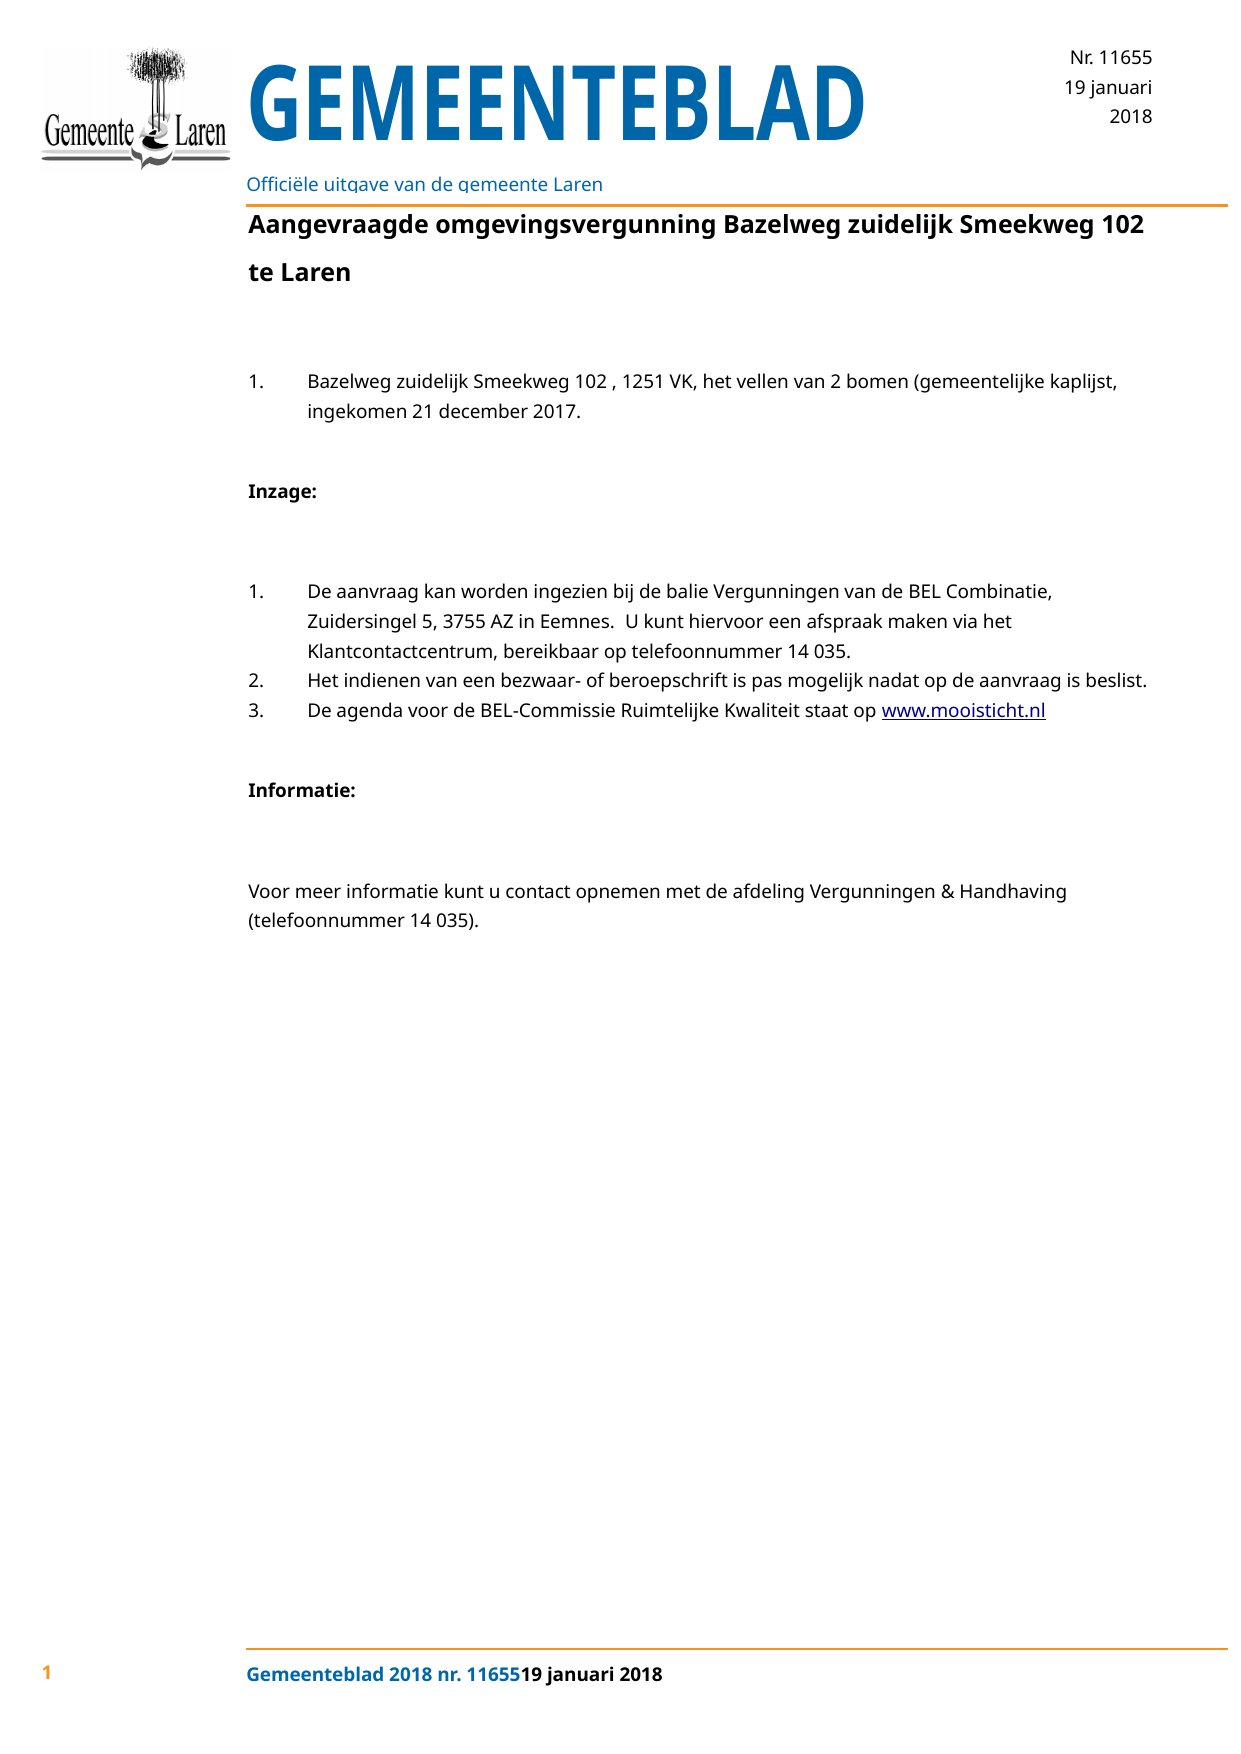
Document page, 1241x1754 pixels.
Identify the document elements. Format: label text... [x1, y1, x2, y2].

picture [41, 47, 231, 172]
text Aangevraagde omgevingsvergunning Bazelweg zuidelijk Smeekweg 102 te Laren [248, 207, 1152, 288]
list De aanvraag kan worden ingezien bij de balie Vergunningen van de BEL Combinatie, Zuidersingel 5, 3755 AZ in Eemnes. U kunt hiervoor een afspraak maken via het Klantcontactcentrum, bereikbaar op telefoonnummer 14 035. [248, 579, 1152, 664]
text Voor meer informatie kunt u contact opnemen met de afdeling Vergunningen & Handhaving (telefoonnummer 14 035). [248, 878, 1152, 933]
text Informatie: [248, 777, 1152, 803]
text Inzage: [248, 478, 1152, 504]
list De agenda voor de BEL-Commissie Ruimtelijke Kwaliteit staat op www.mooisticht.nl [248, 697, 1152, 723]
list Het indienen van een bezwaar- of beroepschrift is pas mogelijk nadat op de aanvraag is beslist. [248, 667, 1152, 693]
list Bazelweg zuidelijk Smeekweg 102 , 1251 VK, het vellen van 2 bomen (gemeentelijke kaplijst, ingekomen 21 december 2017. [248, 368, 1152, 424]
